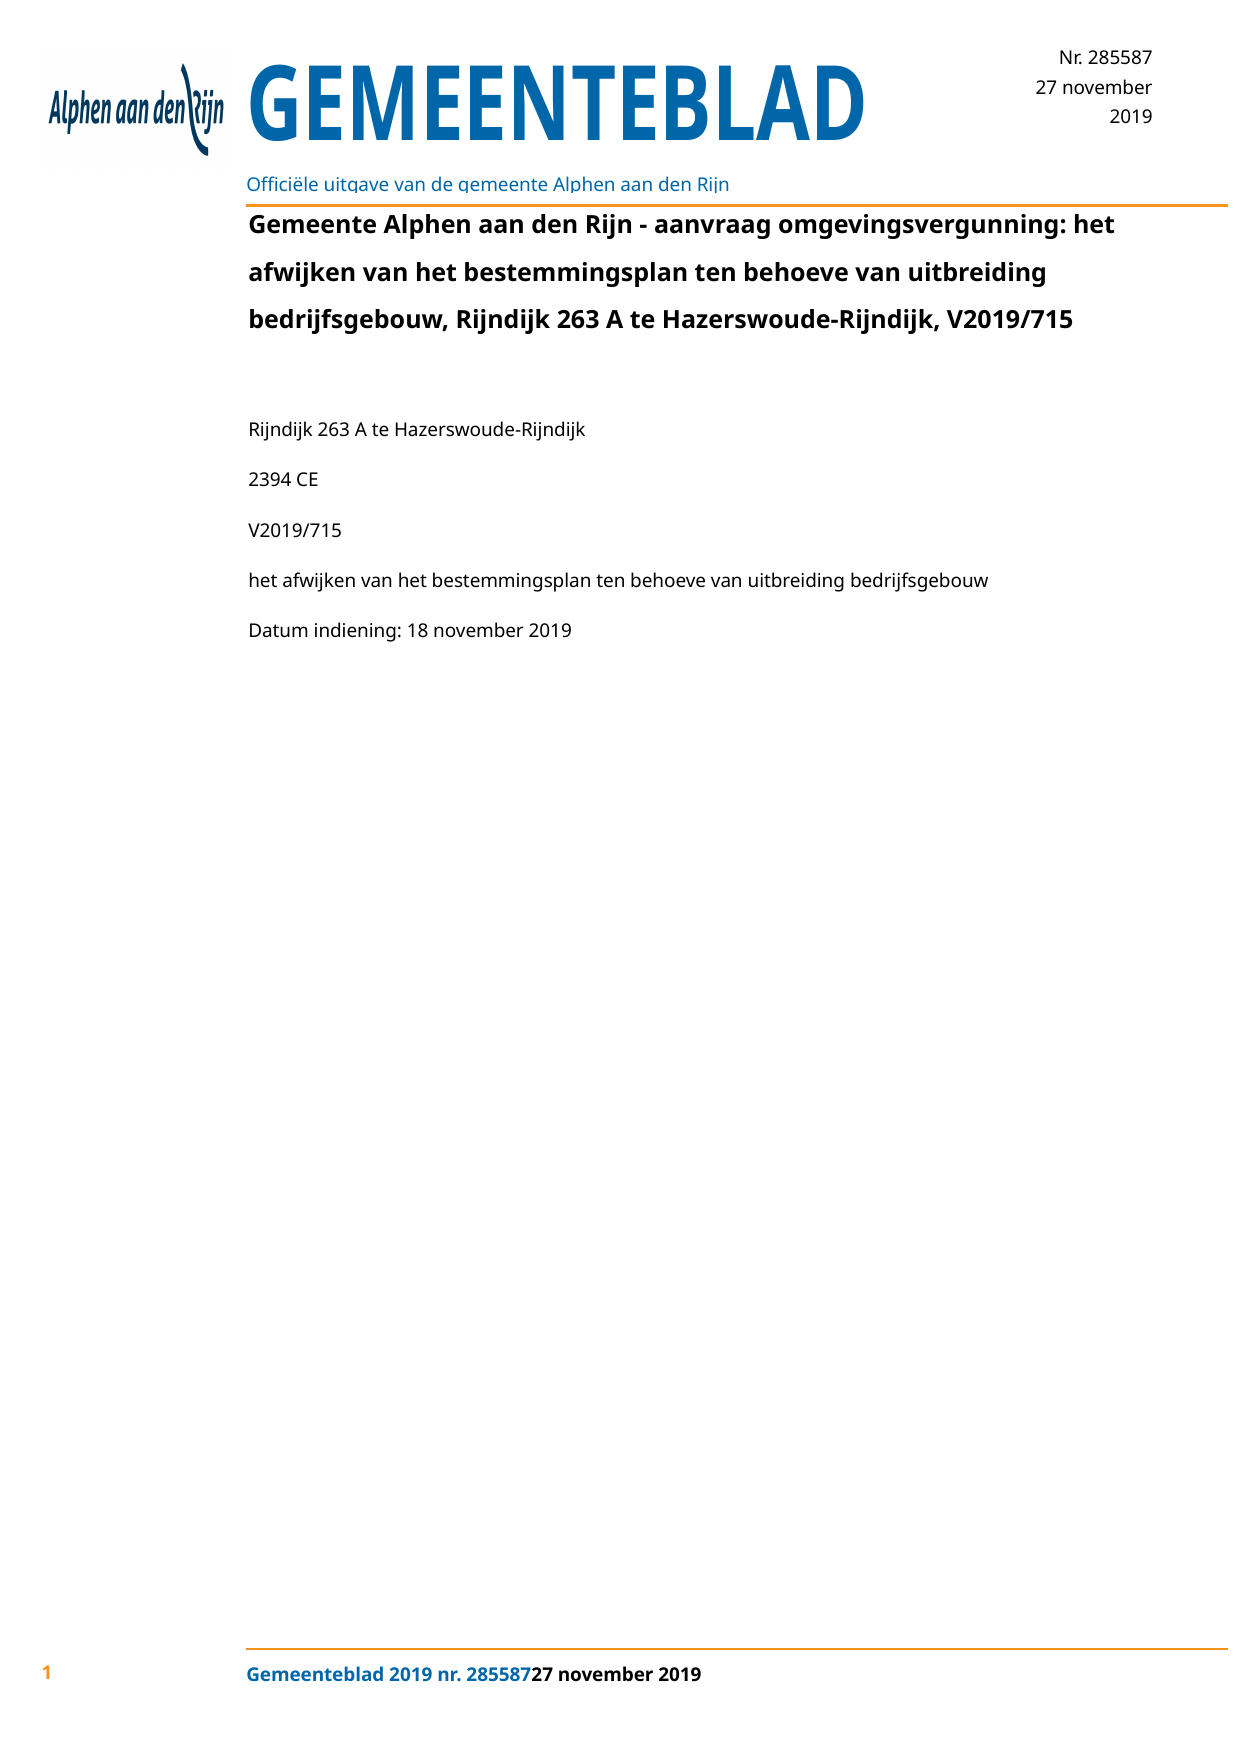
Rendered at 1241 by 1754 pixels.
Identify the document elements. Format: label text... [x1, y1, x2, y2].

text Datum indiening: 18 november 2019 [248, 618, 1152, 643]
text Rijndijk 263 A te Hazerswoude-Rijndijk [248, 416, 1152, 442]
text het afwijken van het bestemmingsplan ten behoeve van uitbreiding bedrijfsgebouw [248, 567, 1152, 593]
text Gemeente Alphen aan den Rijn - aanvraag omgevingsvergunning: het afwijken van het bestemmingsplan ten behoeve van uitbreiding bedrijfsgebouw, Rijndijk 263 A te Hazerswoude-Rijndijk, V2019/715 [248, 207, 1152, 336]
picture [41, 47, 231, 172]
text V2019/715 [248, 517, 1152, 542]
text 2394 CE [248, 466, 1152, 492]
